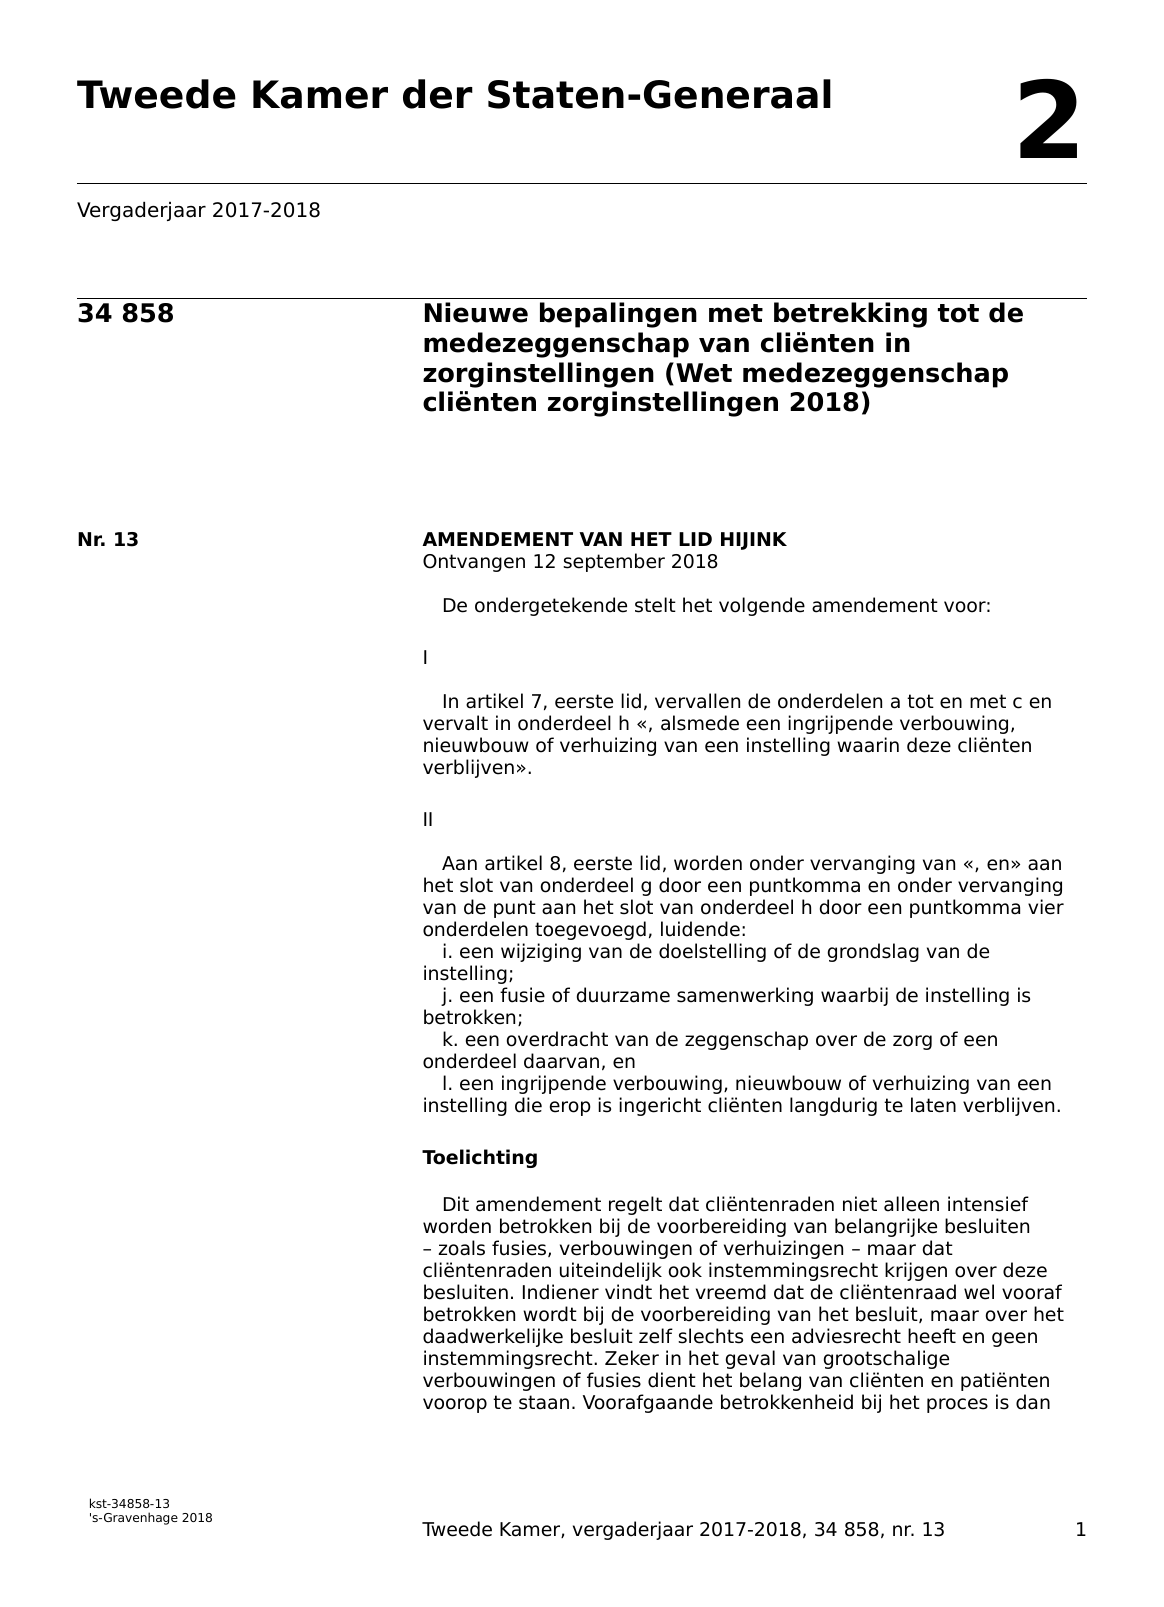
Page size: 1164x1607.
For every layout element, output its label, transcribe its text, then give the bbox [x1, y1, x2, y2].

table_cell Vergaderjaar 2017-2018 [77, 184, 1087, 298]
subtitle Toelichting [422, 1147, 1087, 1169]
text kst-34858-13 [88, 1497, 323, 1511]
text l. een ingrijpende verbouwing, nieuwbouw of verhuizing van een instelling die erop is ingericht cliënten langdurig te laten verblijven. [422, 1073, 1087, 1117]
subtitle II [422, 809, 1087, 831]
subtitle Nr. 13 AMENDEMENT VAN HET LID HIJINK [77, 529, 1087, 551]
text j. een fusie of duurzame samenwerking waarbij de instelling is betrokken; [422, 985, 1087, 1029]
text k. een overdracht van de zeggenschap over de zorg of een onderdeel daarvan, en [422, 1029, 1087, 1073]
text De ondergetekende stelt het volgende amendement voor: [422, 595, 1087, 617]
text Dit amendement regelt dat cliëntenraden niet alleen intensief worden betrokken bij de voorbereiding van belangrijke besluiten – zoals fusies, verbouwingen of verhuizingen – maar dat cliëntenraden uiteindelijk ook instemmingsrecht krijgen over deze besluiten. Indiener vindt het vreemd dat de cliëntenraad wel vooraf betrokken wordt bij de voorbereiding van het besluit, maar over het daadwerkelijke besluit zelf slechts een adviesrecht heeft en geen instemmingsrecht. Zeker in het geval van grootschalige verbouwingen of fusies dient het belang van cliënten en patiënten voorop te staan. Voorafgaande betrokkenheid bij het proces is dan [422, 1194, 1087, 1414]
table_header 2 [886, 59, 1087, 183]
subtitle I [422, 647, 1087, 669]
text i. een wijziging van de doelstelling of de grondslag van de instelling; [422, 941, 1087, 985]
text Ontvangen 12 september 2018 [422, 551, 1087, 573]
subtitle 34 858 Nieuwe bepalingen met betrekking tot de medezeggenschap van cliënten in zorginstellingen (Wet medezeggenschap cliënten zorginstellingen 2018) [77, 299, 1087, 418]
text In artikel 7, eerste lid, vervallen de onderdelen a tot en met c en vervalt in onderdeel h «, alsmede een ingrijpende verbouwing, nieuwbouw of verhuizing van een instelling waarin deze cliënten verblijven». [422, 691, 1087, 779]
text 's-Gravenhage 2018 [88, 1511, 323, 1525]
table_header Tweede Kamer der Staten-Generaal [77, 59, 886, 183]
text Aan artikel 8, eerste lid, worden onder vervanging van «, en» aan het slot van onderdeel g door een puntkomma en onder vervanging van de punt aan het slot van onderdeel h door een puntkomma vier onderdelen toegevoegd, luidende: [422, 853, 1087, 941]
